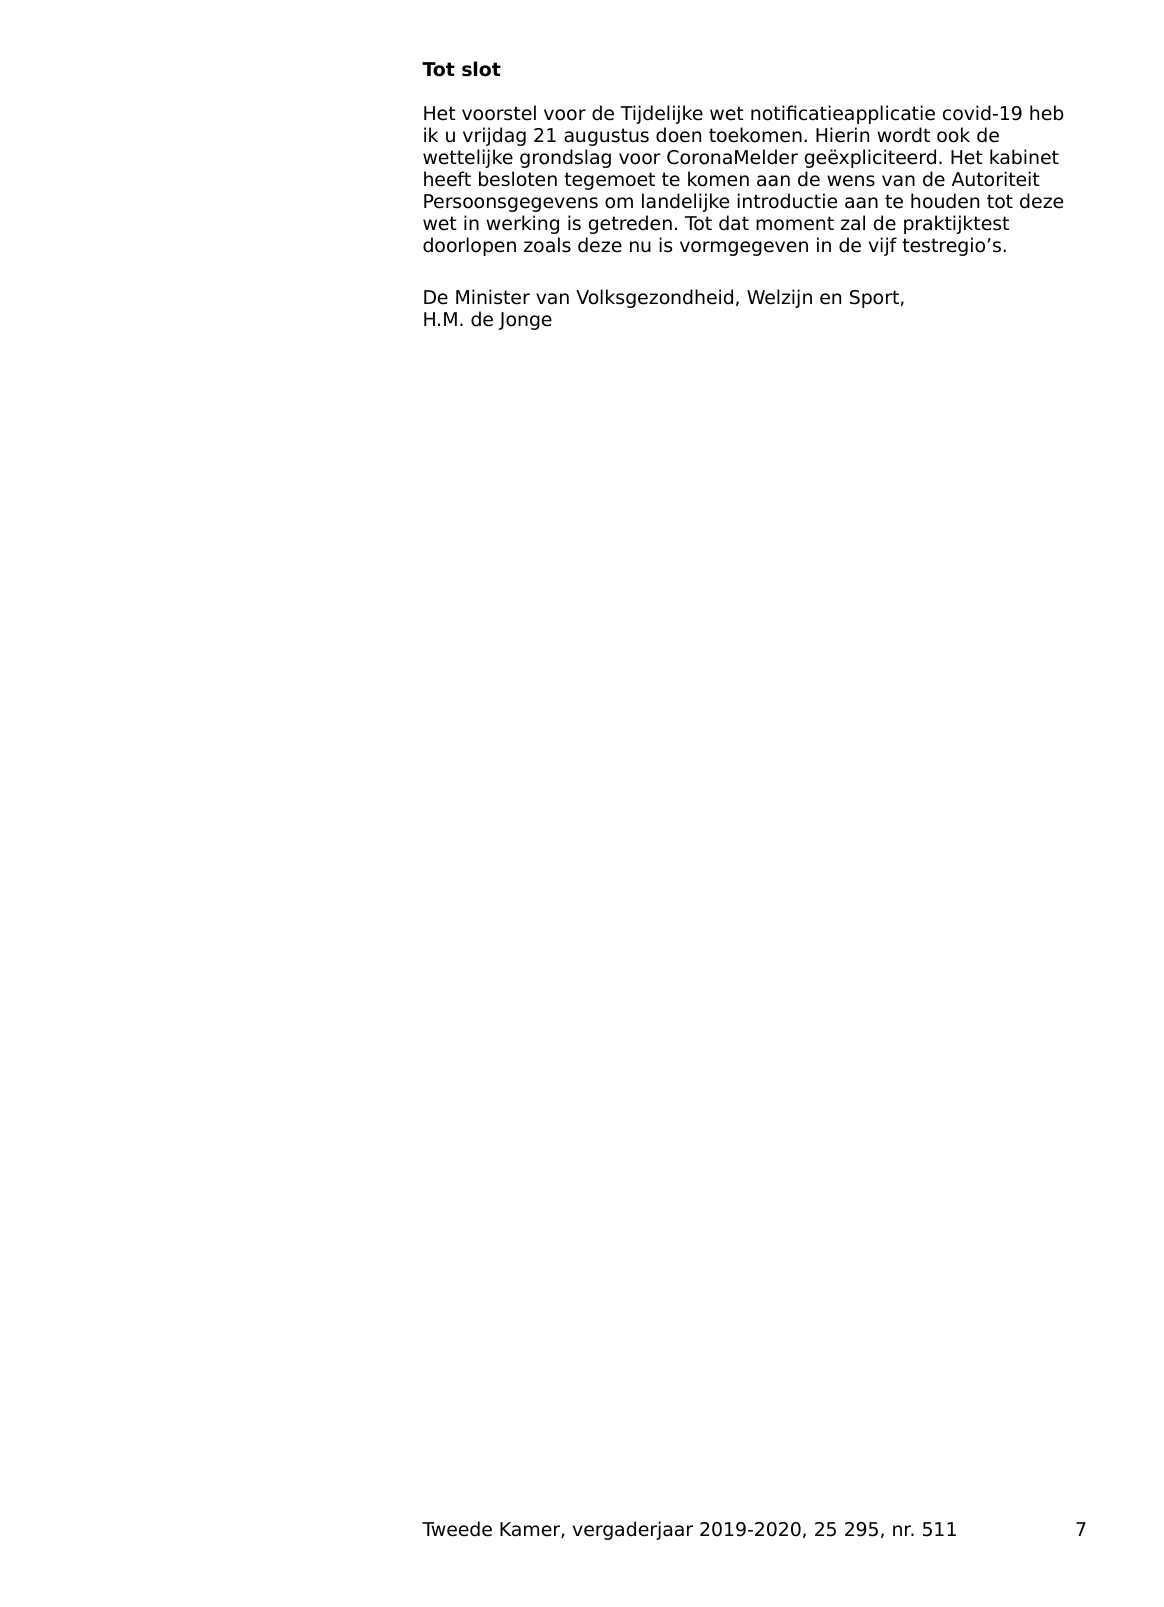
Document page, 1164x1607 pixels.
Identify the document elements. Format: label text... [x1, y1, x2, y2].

subtitle Tot slot [422, 59, 1087, 81]
text De Minister van Volksgezondheid, Welzijn en Sport, H.M. de Jonge [422, 287, 1087, 331]
text Het voorstel voor de Tijdelijke wet notificatieapplicatie covid-19 heb ik u vrijdag 21 augustus doen toekomen. Hierin wordt ook de wettelijke grondslag voor CoronaMelder geëxpliciteerd. Het kabinet heeft besloten tegemoet te komen aan de wens van de Autoriteit Persoonsgegevens om landelijke introductie aan te houden tot deze wet in werking is getreden. Tot dat moment zal de praktijktest doorlopen zoals deze nu is vormgegeven in de vijf testregio’s. [422, 103, 1087, 257]
